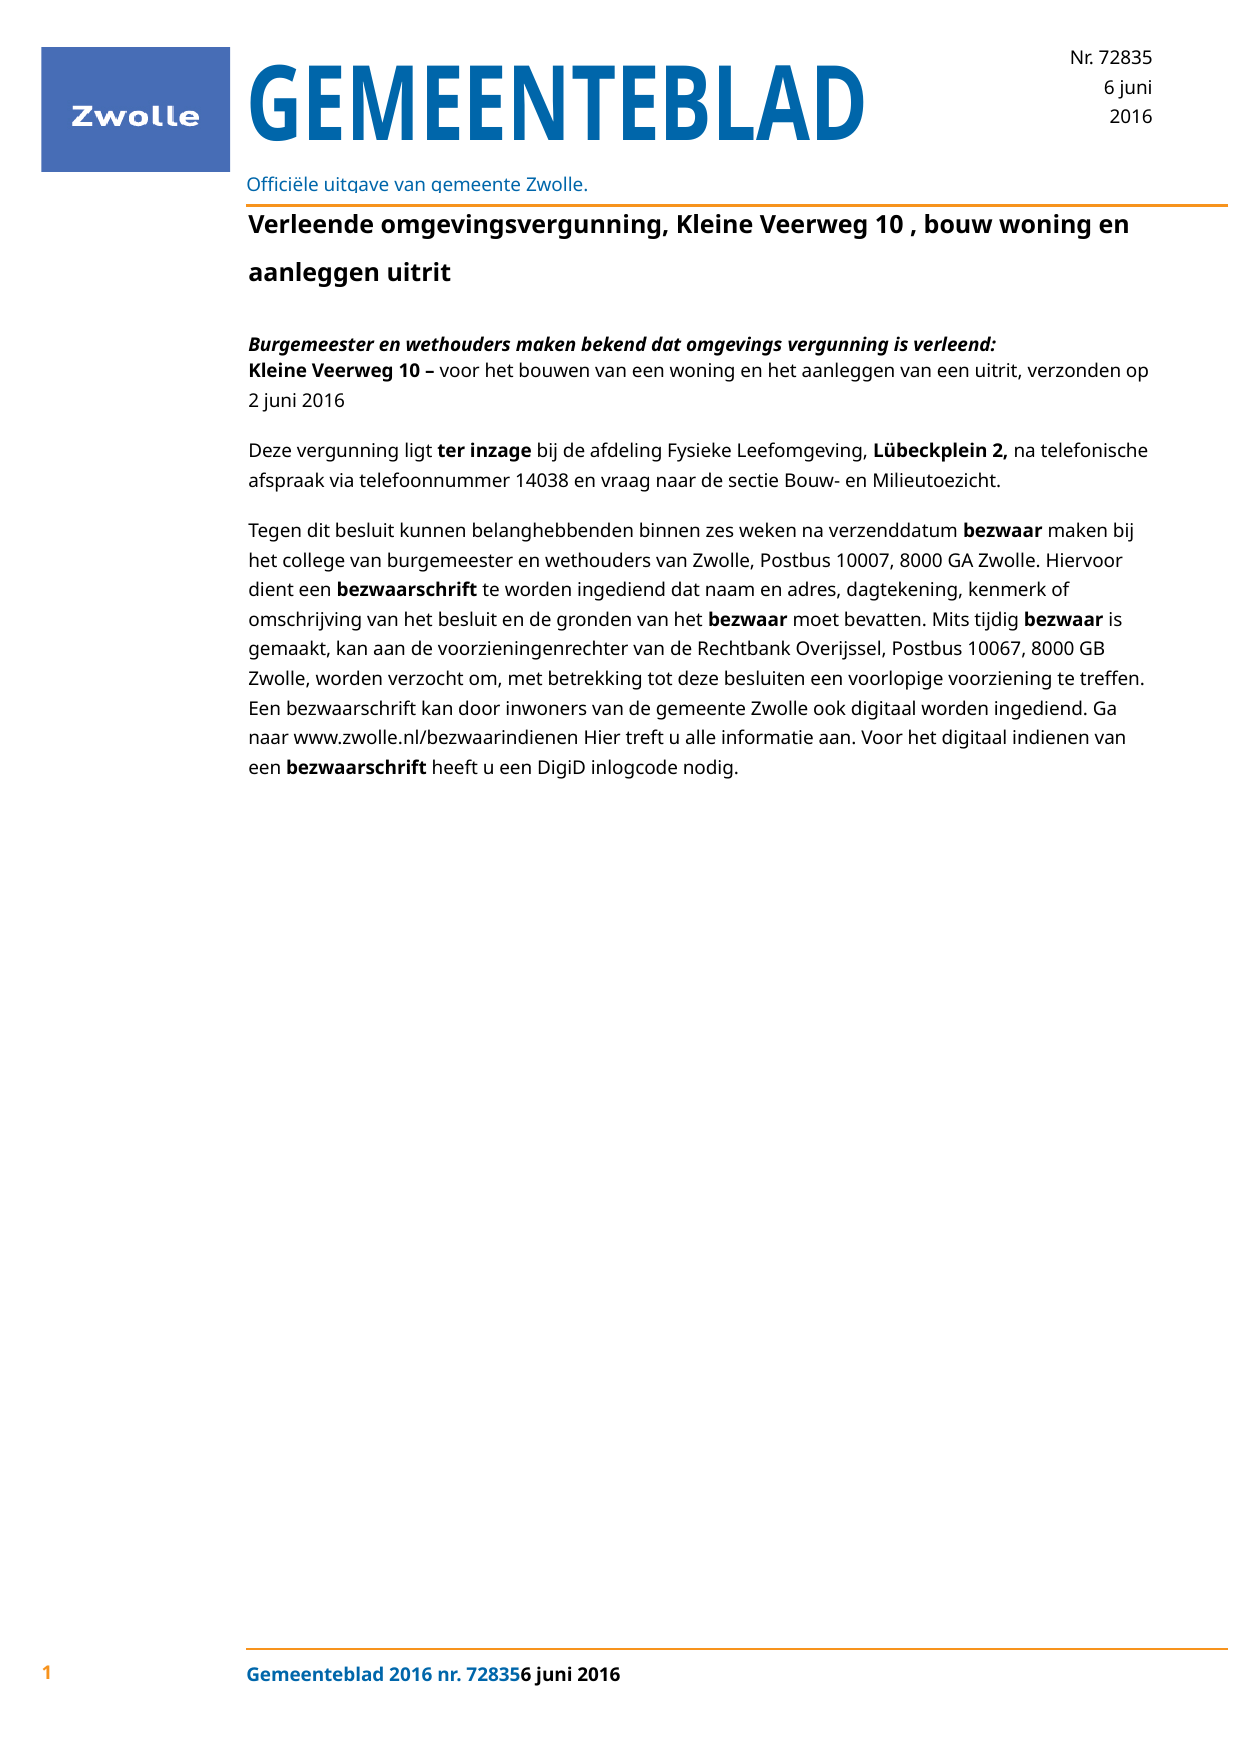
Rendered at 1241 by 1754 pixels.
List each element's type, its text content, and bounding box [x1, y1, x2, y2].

text Tegen dit besluit kunnen belanghebbenden binnen zes weken na verzenddatum bezwaar maken bij het college van burgemeester en wethouders van Zwolle, Postbus 10007, 8000 GA Zwolle. Hiervoor dient een bezwaarschrift te worden ingediend dat naam en adres, dagtekening, kenmerk of omschrijving van het besluit en de gronden van het bezwaar moet bevatten. Mits tijdig bezwaar is gemaakt, kan aan de voorzieningenrechter van de Rechtbank Overijssel, Postbus 10067, 8000 GB Zwolle, worden verzocht om, met betrekking tot deze besluiten een voorlopige voorziening te treffen. Een bezwaarschrift kan door inwoners van de gemeente Zwolle ook digitaal worden ingediend. Ga naar www.zwolle.nl/bezwaarindienen Hier treft u alle informatie aan. Voor het digitaal indienen van een bezwaarschrift heeft u een DigiD inlogcode nodig. [248, 517, 1152, 779]
text Burgemeester en wethouders maken bekend dat omgevings vergunning is verleend: [248, 331, 1152, 357]
text Kleine Veerweg 10 – voor het bouwen van een woning en het aanleggen van een uitrit, verzonden op 2 juni 2016 [248, 357, 1152, 412]
text Deze vergunning ligt ter inzage bij de afdeling Fysieke Leefomgeving, Lübeckplein 2, na telefonische afspraak via telefoonnummer 14038 en vraag naar de sectie Bouw- en Milieutoezicht. [248, 437, 1152, 492]
picture [41, 47, 231, 172]
text Verleende omgevingsvergunning, Kleine Veerweg 10 , bouw woning en aanleggen uitrit [248, 207, 1152, 288]
